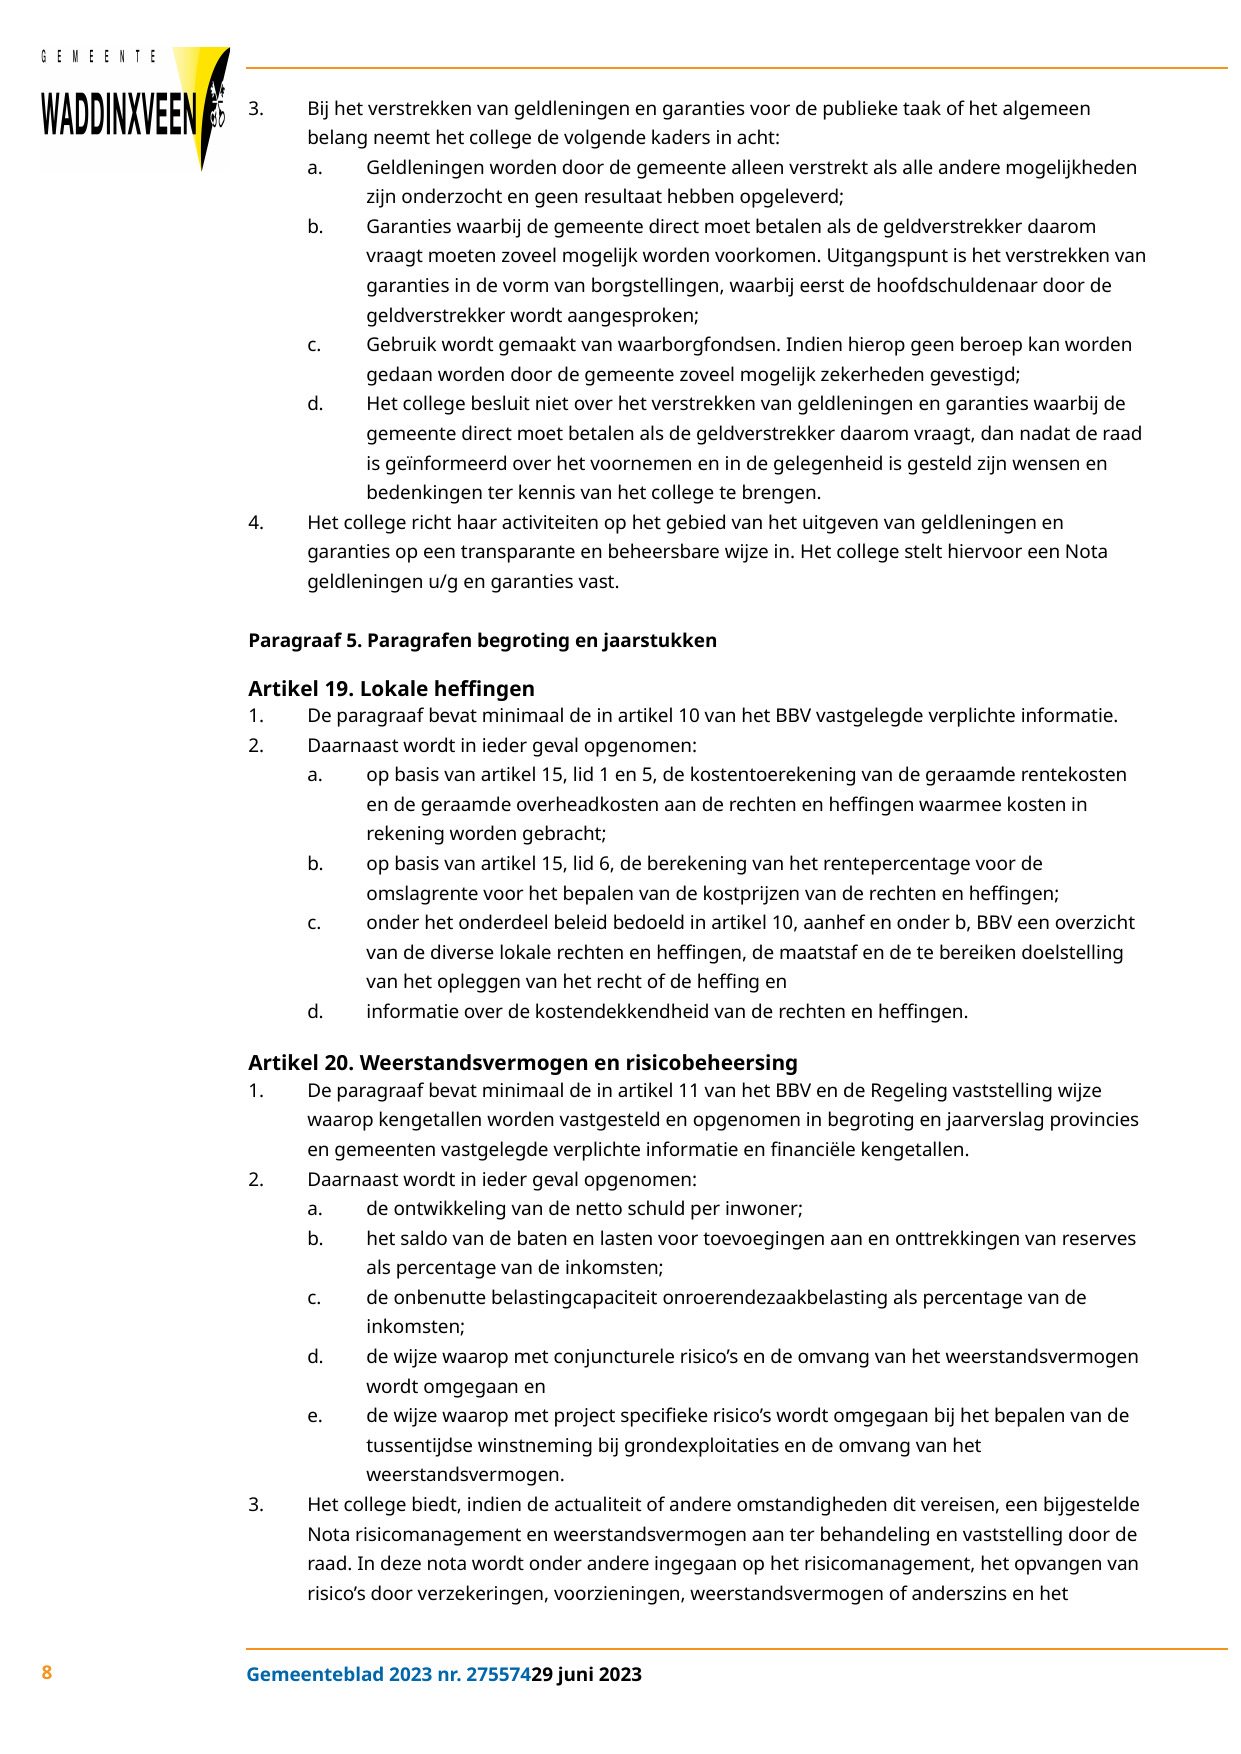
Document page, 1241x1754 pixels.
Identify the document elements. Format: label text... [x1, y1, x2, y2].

list de wijze waarop met project specifieke risico’s wordt omgegaan bij het bepalen van de tussentijdse winstneming bij grondexploitaties en de omvang van het weerstandsvermogen. [307, 1402, 1152, 1487]
text Paragraaf 5. Paragrafen begroting en jaarstukken [248, 627, 1152, 653]
text Artikel 19. Lokale heffingen [248, 674, 1152, 702]
list de wijze waarop met conjuncturele risico’s en de omvang van het weerstandsvermogen wordt omgegaan en [307, 1343, 1152, 1398]
list De paragraaf bevat minimaal de in artikel 10 van het BBV vastgelegde verplichte informatie. [248, 702, 1152, 728]
list De paragraaf bevat minimaal de in artikel 11 van het BBV en de Regeling vaststelling wijze waarop kengetallen worden vastgesteld en opgenomen in begroting en jaarverslag provincies en gemeenten vastgelegde verplichte informatie en financiële kengetallen. [248, 1077, 1152, 1162]
text Artikel 20. Weerstandsvermogen en risicobeheersing [248, 1048, 1152, 1077]
list op basis van artikel 15, lid 6, de berekening van het rentepercentage voor de omslagrente voor het bepalen van de kostprijzen van de rechten en heffingen; [307, 850, 1152, 906]
list Het college biedt, indien de actualiteit of andere omstandigheden dit vereisen, een bijgestelde Nota risicomanagement en weerstandsvermogen aan ter behandeling en vaststelling door de raad. In deze nota wordt onder andere ingegaan op het risicomanagement, het opvangen van risico’s door verzekeringen, voorzieningen, weerstandsvermogen of anderszins en het [248, 1491, 1152, 1606]
list de onbenutte belastingcapaciteit onroerendezaakbelasting als percentage van de inkomsten; [307, 1284, 1152, 1339]
picture [41, 47, 231, 172]
list Bij het verstrekken van geldleningen en garanties voor de publieke taak of het algemeen belang neemt het college de volgende kaders in acht: [248, 95, 1152, 150]
list informatie over de kostendekkendheid van de rechten en heffingen. [307, 998, 1152, 1024]
list op basis van artikel 15, lid 1 en 5, de kostentoerekening van de geraamde rentekosten en de geraamde overheadkosten aan de rechten en heffingen waarmee kosten in rekening worden gebracht; [307, 761, 1152, 846]
list het saldo van de baten en lasten voor toevoegingen aan en onttrekkingen van reserves als percentage van de inkomsten; [307, 1225, 1152, 1280]
list Het college besluit niet over het verstrekken van geldleningen en garanties waarbij de gemeente direct moet betalen als de geldverstrekker daarom vraagt, dan nadat de raad is geïnformeerd over het voornemen en in de gelegenheid is gesteld zijn wensen en bedenkingen ter kennis van het college te brengen. [307, 391, 1152, 505]
list Garanties waarbij de gemeente direct moet betalen als de geldverstrekker daarom vraagt moeten zoveel mogelijk worden voorkomen. Uitgangspunt is het verstrekken van garanties in de vorm van borgstellingen, waarbij eerst de hoofdschuldenaar door de geldverstrekker wordt aangesproken; [307, 213, 1152, 328]
list Het college richt haar activiteiten op het gebied van het uitgeven van geldleningen en garanties op een transparante en beheersbare wijze in. Het college stelt hiervoor een Nota geldleningen u/g en garanties vast. [248, 509, 1152, 594]
list de ontwikkeling van de netto schuld per inwoner; [307, 1195, 1152, 1221]
list Gebruik wordt gemaakt van waarborgfondsen. Indien hierop geen beroep kan worden gedaan worden door de gemeente zoveel mogelijk zekerheden gevestigd; [307, 331, 1152, 387]
list Geldleningen worden door de gemeente alleen verstrekt als alle andere mogelijkheden zijn onderzocht en geen resultaat hebben opgeleverd; [307, 154, 1152, 209]
list Daarnaast wordt in ieder geval opgenomen: [248, 1166, 1152, 1191]
list onder het onderdeel beleid bedoeld in artikel 10, aanhef en onder b, BBV een overzicht van de diverse lokale rechten en heffingen, de maatstaf en de te bereiken doelstelling van het opleggen van het recht of de heffing en [307, 909, 1152, 994]
list Daarnaast wordt in ieder geval opgenomen: [248, 732, 1152, 758]
